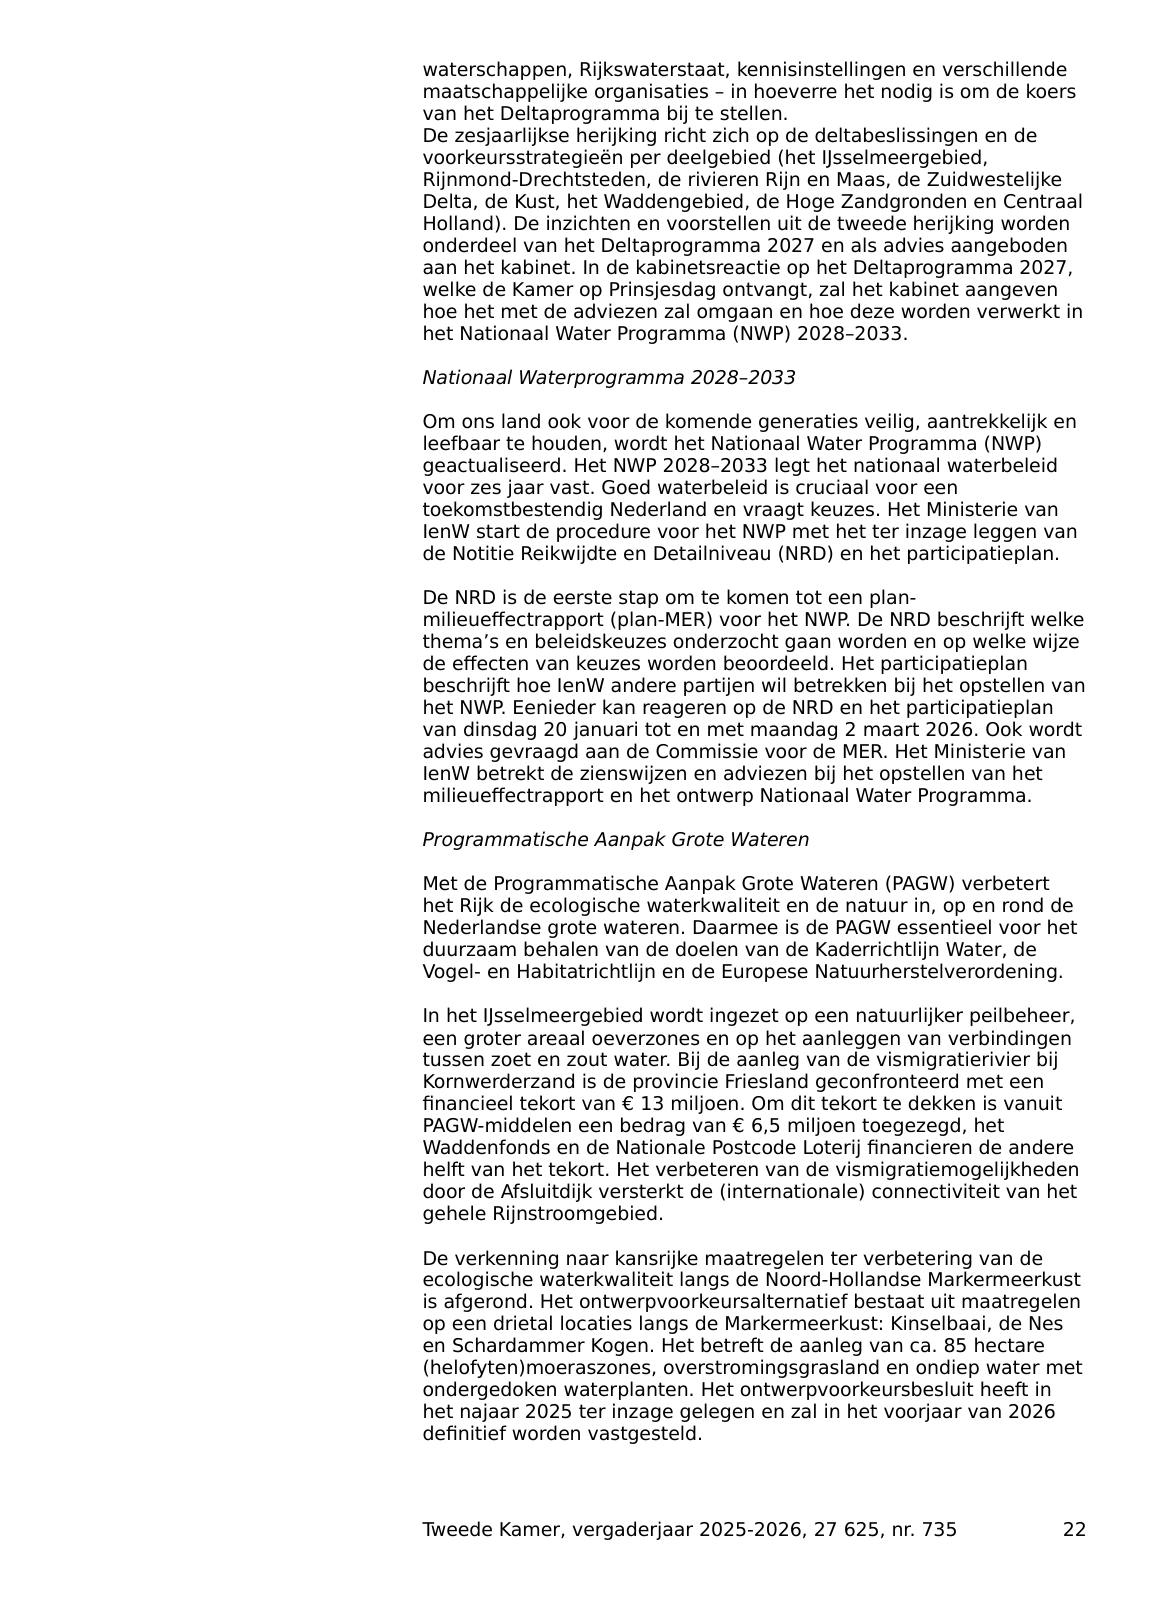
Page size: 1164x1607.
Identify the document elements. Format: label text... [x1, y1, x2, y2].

text In het IJsselmeergebied wordt ingezet op een natuurlijker peilbeheer, een groter areaal oeverzones en op het aanleggen van verbindingen tussen zoet en zout water. Bij de aanleg van de vismigratierivier bij Kornwerderzand is de provincie Friesland geconfronteerd met een financieel tekort van € 13 miljoen. Om dit tekort te dekken is vanuit PAGW-middelen een bedrag van € 6,5 miljoen toegezegd, het Waddenfonds en de Nationale Postcode Loterij financieren de andere helft van het tekort. Het verbeteren van de vismigratiemogelijkheden door de Afsluitdijk versterkt de (internationale) connectiviteit van het gehele Rijnstroomgebied. [422, 1005, 1087, 1225]
text De zesjaarlijkse herijking richt zich op de deltabeslissingen en de voorkeursstrategieën per deelgebied (het IJsselmeergebied, Rijnmond-Drechtsteden, de rivieren Rijn en Maas, de Zuidwestelijke Delta, de Kust, het Waddengebied, de Hoge Zandgronden en Centraal Holland). De inzichten en voorstellen uit de tweede herijking worden onderdeel van het Deltaprogramma 2027 en als advies aangeboden aan het kabinet. In de kabinetsreactie op het Deltaprogramma 2027, welke de Kamer op Prinsjesdag ontvangt, zal het kabinet aangeven hoe het met de adviezen zal omgaan en hoe deze worden verwerkt in het Nationaal Water Programma (NWP) 2028–2033. [422, 125, 1087, 345]
subtitle Programmatische Aanpak Grote Wateren [422, 829, 1087, 851]
text waterschappen, Rijkswaterstaat, kennisinstellingen en verschillende maatschappelijke organisaties – in hoeverre het nodig is om de koers van het Deltaprogramma bij te stellen. [422, 59, 1087, 125]
subtitle Nationaal Waterprogramma 2028–2033 [422, 367, 1087, 389]
text Om ons land ook voor de komende generaties veilig, aantrekkelijk en leefbaar te houden, wordt het Nationaal Water Programma (NWP) geactualiseerd. Het NWP 2028–2033 legt het nationaal waterbeleid voor zes jaar vast. Goed waterbeleid is cruciaal voor een toekomstbestendig Nederland en vraagt keuzes. Het Ministerie van IenW start de procedure voor het NWP met het ter inzage leggen van de Notitie Reikwijdte en Detailniveau (NRD) en het participatieplan. [422, 411, 1087, 565]
text De verkenning naar kansrijke maatregelen ter verbetering van de ecologische waterkwaliteit langs de Noord-Hollandse Markermeerkust is afgerond. Het ontwerpvoorkeursalternatief bestaat uit maatregelen op een drietal locaties langs de Markermeerkust: Kinselbaai, de Nes en Schardammer Kogen. Het betreft de aanleg van ca. 85 hectare (helofyten)moeraszones, overstromingsgrasland en ondiep water met ondergedoken waterplanten. Het ontwerpvoorkeursbesluit heeft in het najaar 2025 ter inzage gelegen en zal in het voorjaar van 2026 definitief worden vastgesteld. [422, 1247, 1087, 1445]
text De NRD is de eerste stap om te komen tot een plan-milieueffectrapport (plan-MER) voor het NWP. De NRD beschrijft welke thema’s en beleidskeuzes onderzocht gaan worden en op welke wijze de effecten van keuzes worden beoordeeld. Het participatieplan beschrijft hoe IenW andere partijen wil betrekken bij het opstellen van het NWP. Eenieder kan reageren op de NRD en het participatieplan van dinsdag 20 januari tot en met maandag 2 maart 2026. Ook wordt advies gevraagd aan de Commissie voor de MER. Het Ministerie van IenW betrekt de zienswijzen en adviezen bij het opstellen van het milieueffectrapport en het ontwerp Nationaal Water Programma. [422, 587, 1087, 807]
text Met de Programmatische Aanpak Grote Wateren (PAGW) verbetert het Rijk de ecologische waterkwaliteit en de natuur in, op en rond de Nederlandse grote wateren. Daarmee is de PAGW essentieel voor het duurzaam behalen van de doelen van de Kaderrichtlijn Water, de Vogel- en Habitatrichtlijn en de Europese Natuurherstelverordening. [422, 873, 1087, 983]
